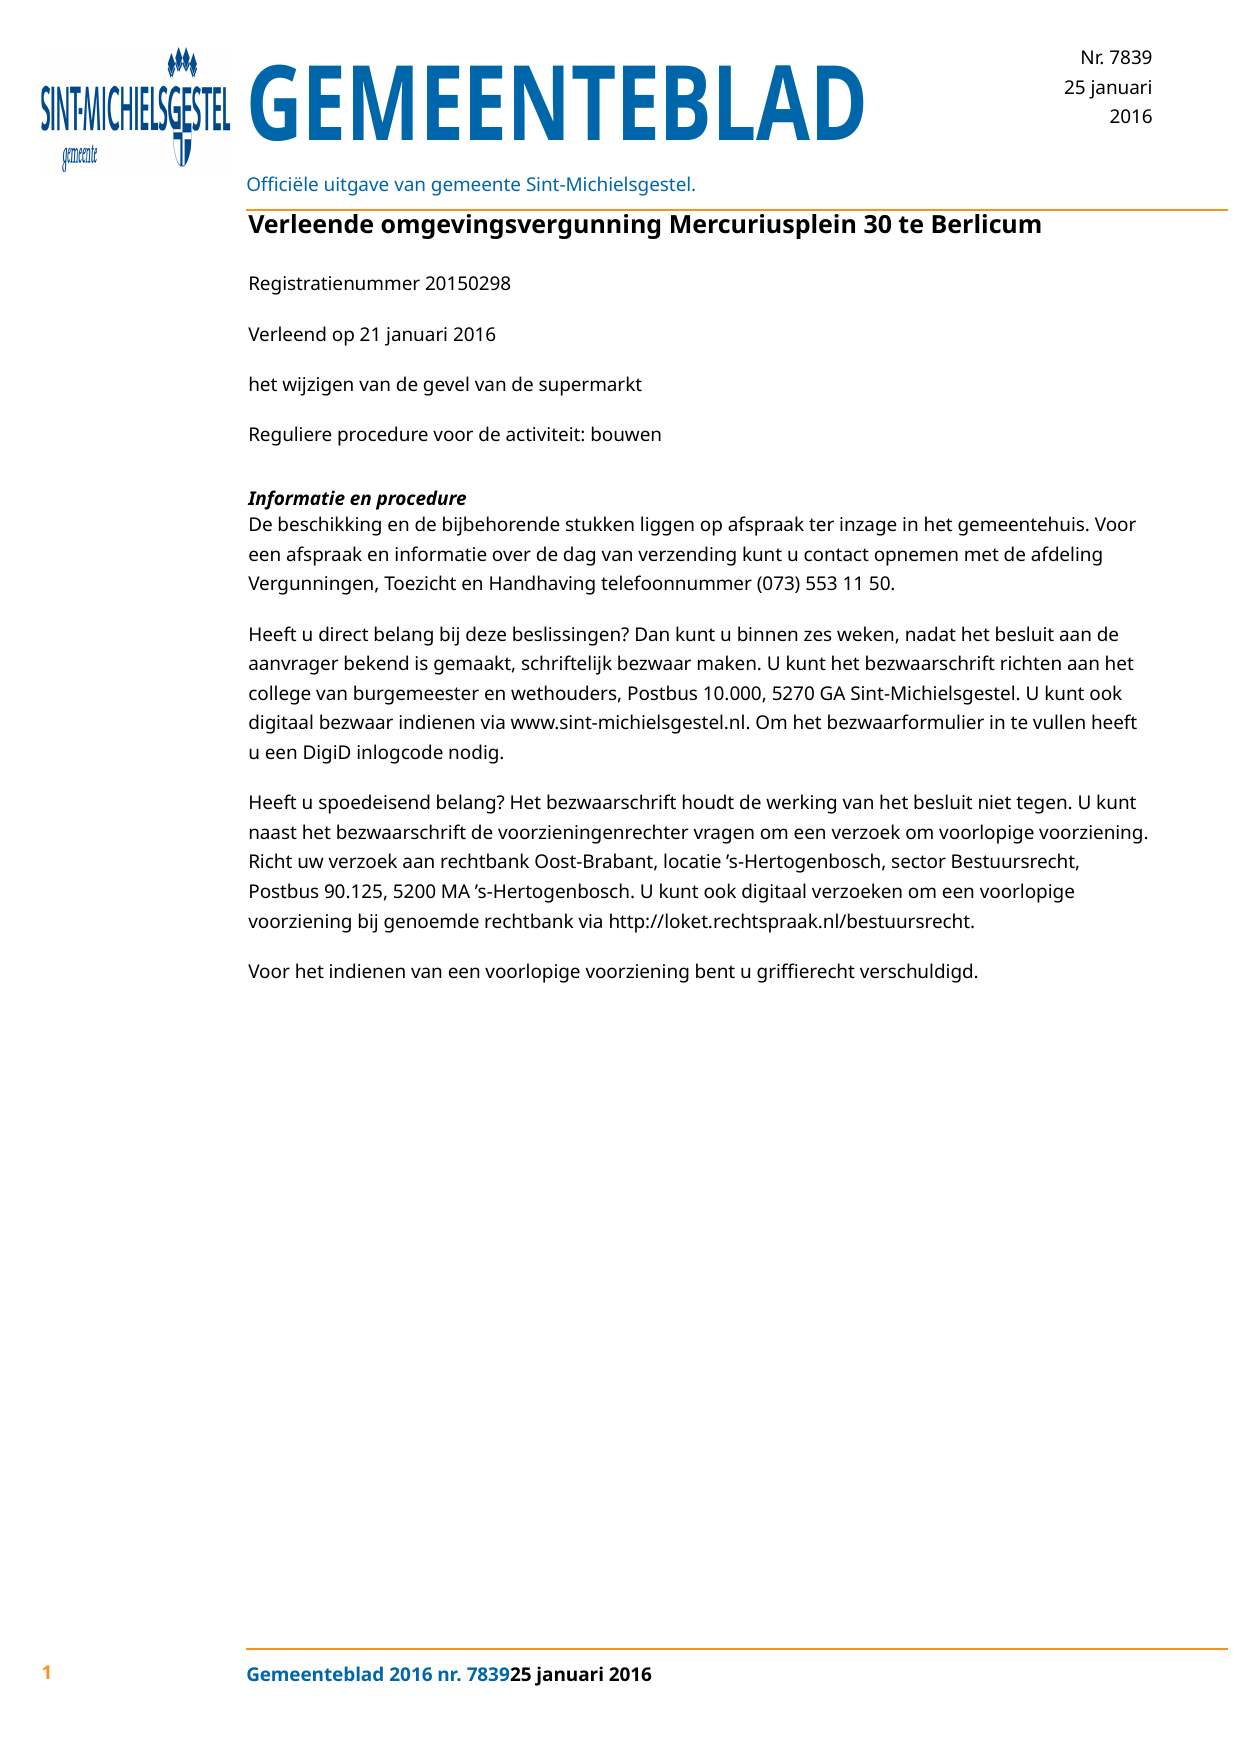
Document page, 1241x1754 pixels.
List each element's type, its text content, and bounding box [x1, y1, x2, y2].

picture [41, 47, 231, 172]
text het wijzigen van de gevel van de supermarkt [248, 371, 1152, 397]
text Registratienummer 20150298 [248, 270, 1152, 296]
text Verleend op 21 januari 2016 [248, 321, 1152, 346]
text Voor het indienen van een voorlopige voorziening bent u griffierecht verschuldigd. [248, 958, 1152, 984]
text De beschikking en de bijbehorende stukken liggen op afspraak ter inzage in het gemeentehuis. Voor een afspraak en informatie over de dag van verzending kunt u contact opnemen met de afdeling Vergunningen, Toezicht en Handhaving telefoonnummer (073) 553 11 50. [248, 511, 1152, 596]
text Reguliere procedure voor de activiteit: bouwen [248, 422, 1152, 447]
text Heeft u direct belang bij deze beslissingen? Dan kunt u binnen zes weken, nadat het besluit aan de aanvrager bekend is gemaakt, schriftelijk bezwaar maken. U kunt het bezwaarschrift richten aan het college van burgemeester en wethouders, Postbus 10.000, 5270 GA Sint-Michielsgestel. U kunt ook digitaal bezwaar indienen via www.sint-michielsgestel.nl. Om het bezwaarformulier in te vullen heeft u een DigiD inlogcode nodig. [248, 621, 1152, 765]
text Informatie en procedure [248, 486, 1152, 511]
text Heeft u spoedeisend belang? Het bezwaarschrift houdt de werking van het besluit niet tegen. U kunt naast het bezwaarschrift de voorzieningenrechter vragen om een verzoek om voorlopige voorziening. Richt uw verzoek aan rechtbank Oost-Brabant, locatie ’s-Hertogenbosch, sector Bestuursrecht, Postbus 90.125, 5200 MA ’s-Hertogenbosch. U kunt ook digitaal verzoeken om een voorlopige voorziening bij genoemde rechtbank via http://loket.rechtspraak.nl/bestuursrecht. [248, 789, 1152, 934]
text Verleende omgevingsvergunning Mercuriusplein 30 te Berlicum [248, 211, 1152, 241]
